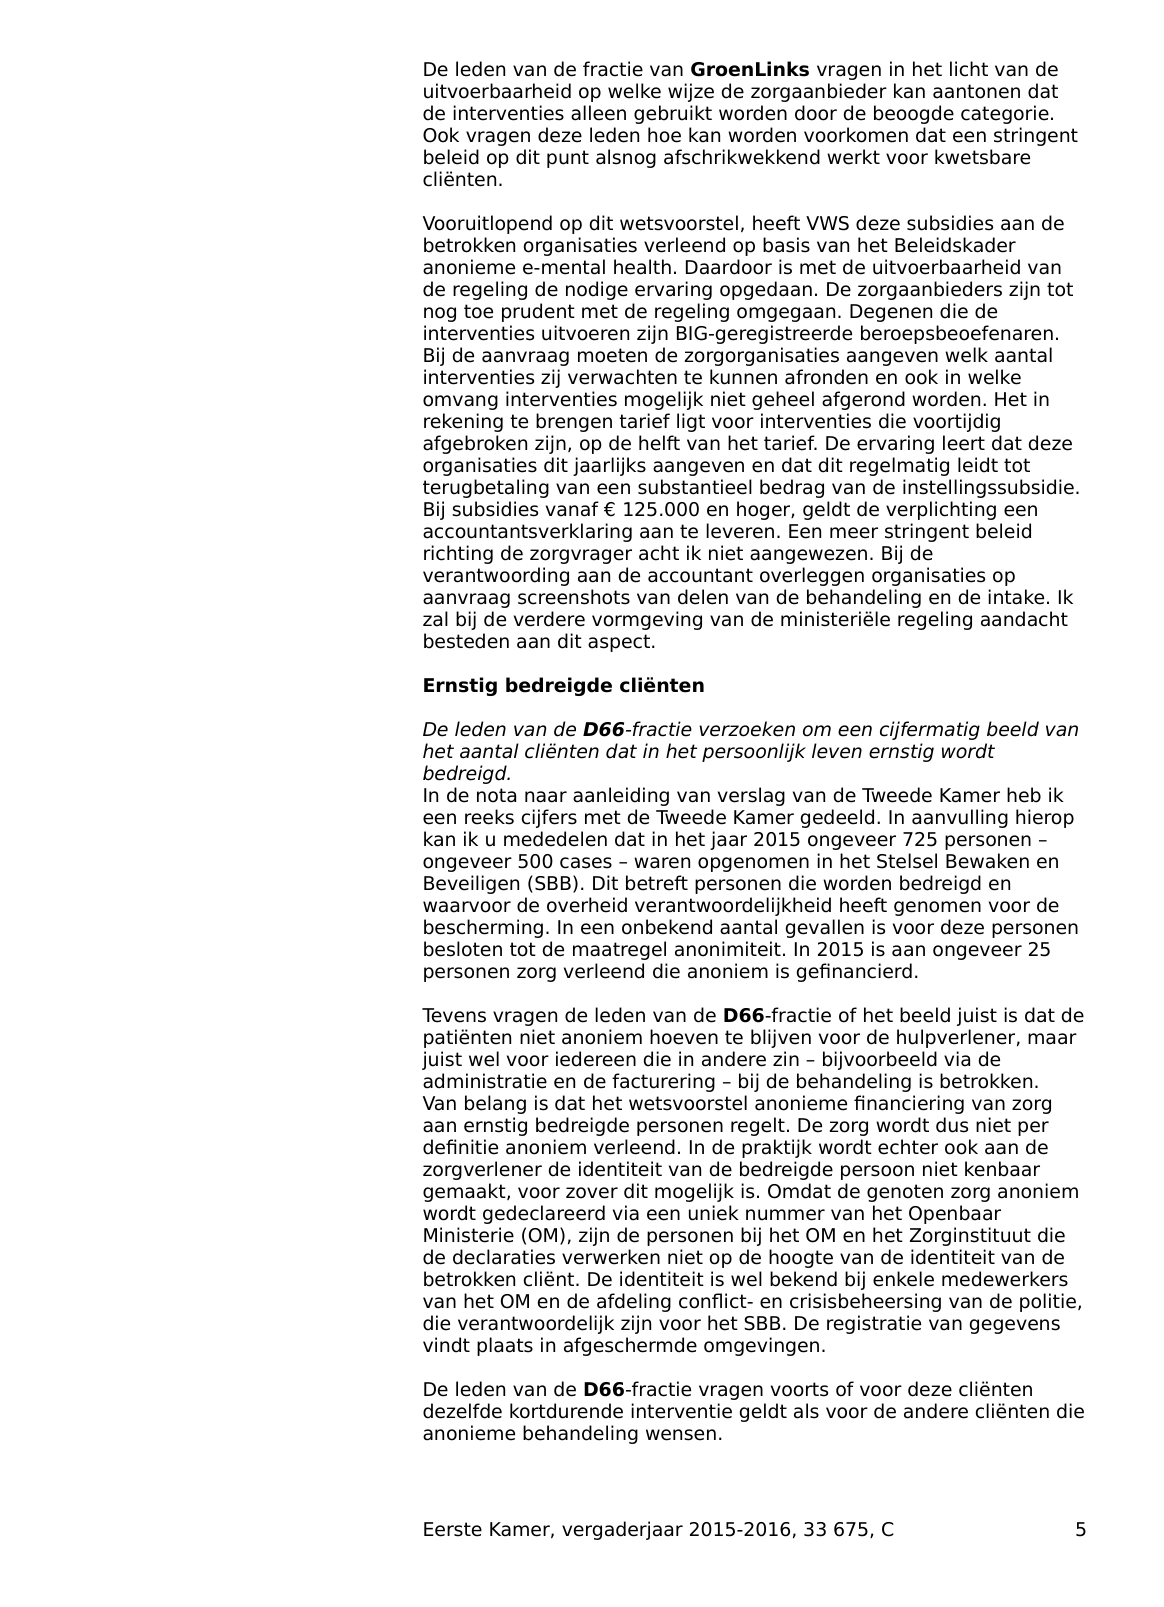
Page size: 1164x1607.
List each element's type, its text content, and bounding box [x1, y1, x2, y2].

subtitle Ernstig bedreigde cliënten [422, 675, 1087, 697]
text De leden van de D66-fractie vragen voorts of voor deze cliënten dezelfde kortdurende interventie geldt als voor de andere cliënten die anonieme behandeling wensen. [422, 1379, 1087, 1445]
text Vooruitlopend op dit wetsvoorstel, heeft VWS deze subsidies aan de betrokken organisaties verleend op basis van het Beleidskader anonieme e-mental health. Daardoor is met de uitvoerbaarheid van de regeling de nodige ervaring opgedaan. De zorgaanbieders zijn tot nog toe prudent met de regeling omgegaan. Degenen die de interventies uitvoeren zijn BIG-geregistreerde beroepsbeoefenaren. Bij de aanvraag moeten de zorgorganisaties aangeven welk aantal interventies zij verwachten te kunnen afronden en ook in welke omvang interventies mogelijk niet geheel afgerond worden. Het in rekening te brengen tarief ligt voor interventies die voortijdig afgebroken zijn, op de helft van het tarief. De ervaring leert dat deze organisaties dit jaarlijks aangeven en dat dit regelmatig leidt tot terugbetaling van een substantieel bedrag van de instellingssubsidie. Bij subsidies vanaf € 125.000 en hoger, geldt de verplichting een accountantsverklaring aan te leveren. Een meer stringent beleid richting de zorgvrager acht ik niet aangewezen. Bij de verantwoording aan de accountant overleggen organisaties op aanvraag screenshots van delen van de behandeling en de intake. Ik zal bij de verdere vormgeving van de ministeriële regeling aandacht besteden aan dit aspect. [422, 213, 1087, 653]
text Van belang is dat het wetsvoorstel anonieme financiering van zorg aan ernstig bedreigde personen regelt. De zorg wordt dus niet per definitie anoniem verleend. In de praktijk wordt echter ook aan de zorgverlener de identiteit van de bedreigde persoon niet kenbaar gemaakt, voor zover dit mogelijk is. Omdat de genoten zorg anoniem wordt gedeclareerd via een uniek nummer van het Openbaar Ministerie (OM), zijn de personen bij het OM en het Zorginstituut die de declaraties verwerken niet op de hoogte van de identiteit van de betrokken cliënt. De identiteit is wel bekend bij enkele medewerkers van het OM en de afdeling conflict- en crisisbeheersing van de politie, die verantwoordelijk zijn voor het SBB. De registratie van gegevens vindt plaats in afgeschermde omgevingen. [422, 1093, 1087, 1357]
text In de nota naar aanleiding van verslag van de Tweede Kamer heb ik een reeks cijfers met de Tweede Kamer gedeeld. In aanvulling hierop kan ik u mededelen dat in het jaar 2015 ongeveer 725 personen – ongeveer 500 cases – waren opgenomen in het Stelsel Bewaken en Beveiligen (SBB). Dit betreft personen die worden bedreigd en waarvoor de overheid verantwoordelijkheid heeft genomen voor de bescherming. In een onbekend aantal gevallen is voor deze personen besloten tot de maatregel anonimiteit. In 2015 is aan ongeveer 25 personen zorg verleend die anoniem is gefinancierd. [422, 785, 1087, 983]
text De leden van de fractie van GroenLinks vragen in het licht van de uitvoerbaarheid op welke wijze de zorgaanbieder kan aantonen dat de interventies alleen gebruikt worden door de beoogde categorie. Ook vragen deze leden hoe kan worden voorkomen dat een stringent beleid op dit punt alsnog afschrikwekkend werkt voor kwetsbare cliënten. [422, 59, 1087, 191]
text Tevens vragen de leden van de D66-fractie of het beeld juist is dat de patiënten niet anoniem hoeven te blijven voor de hulpverlener, maar juist wel voor iedereen die in andere zin – bijvoorbeeld via de administratie en de facturering – bij de behandeling is betrokken. [422, 1005, 1087, 1093]
text De leden van de D66-fractie verzoeken om een cijfermatig beeld van het aantal cliënten dat in het persoonlijk leven ernstig wordt bedreigd. [422, 719, 1087, 785]
